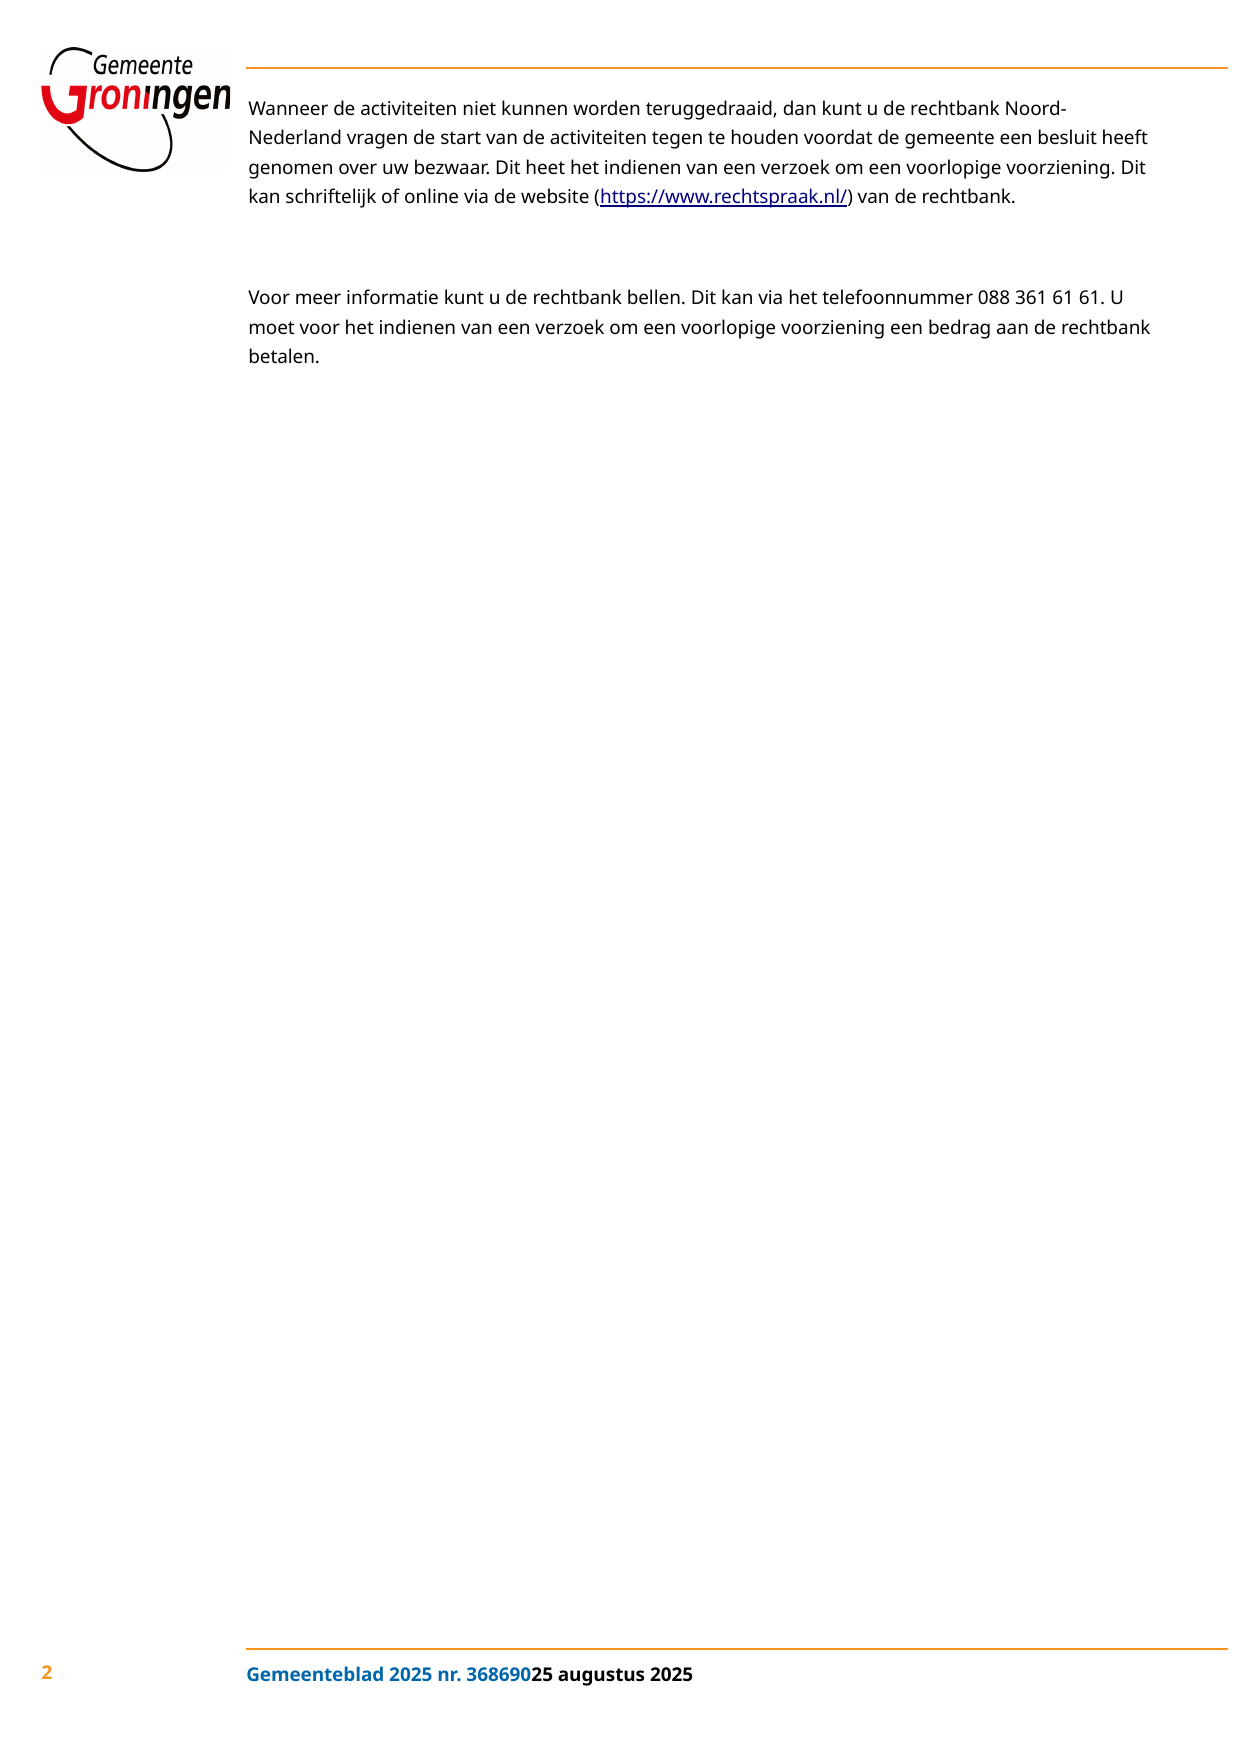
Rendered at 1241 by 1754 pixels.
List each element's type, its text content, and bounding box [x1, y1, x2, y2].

picture [41, 47, 231, 172]
text Wanneer de activiteiten niet kunnen worden teruggedraaid, dan kunt u de rechtbank Noord-Nederland vragen de start van de activiteiten tegen te houden voordat de gemeente een besluit heeft genomen over uw bezwaar. Dit heet het indienen van een verzoek om een voorlopige voorziening. Dit kan schriftelijk of online via de website (https://www.rechtspraak.nl/) van de rechtbank. [248, 95, 1152, 209]
text Voor meer informatie kunt u de rechtbank bellen. Dit kan via het telefoonnummer 088 361 61 61. U moet voor het indienen van een verzoek om een voorlopige voorziening een bedrag aan de rechtbank betalen. [248, 284, 1152, 369]
